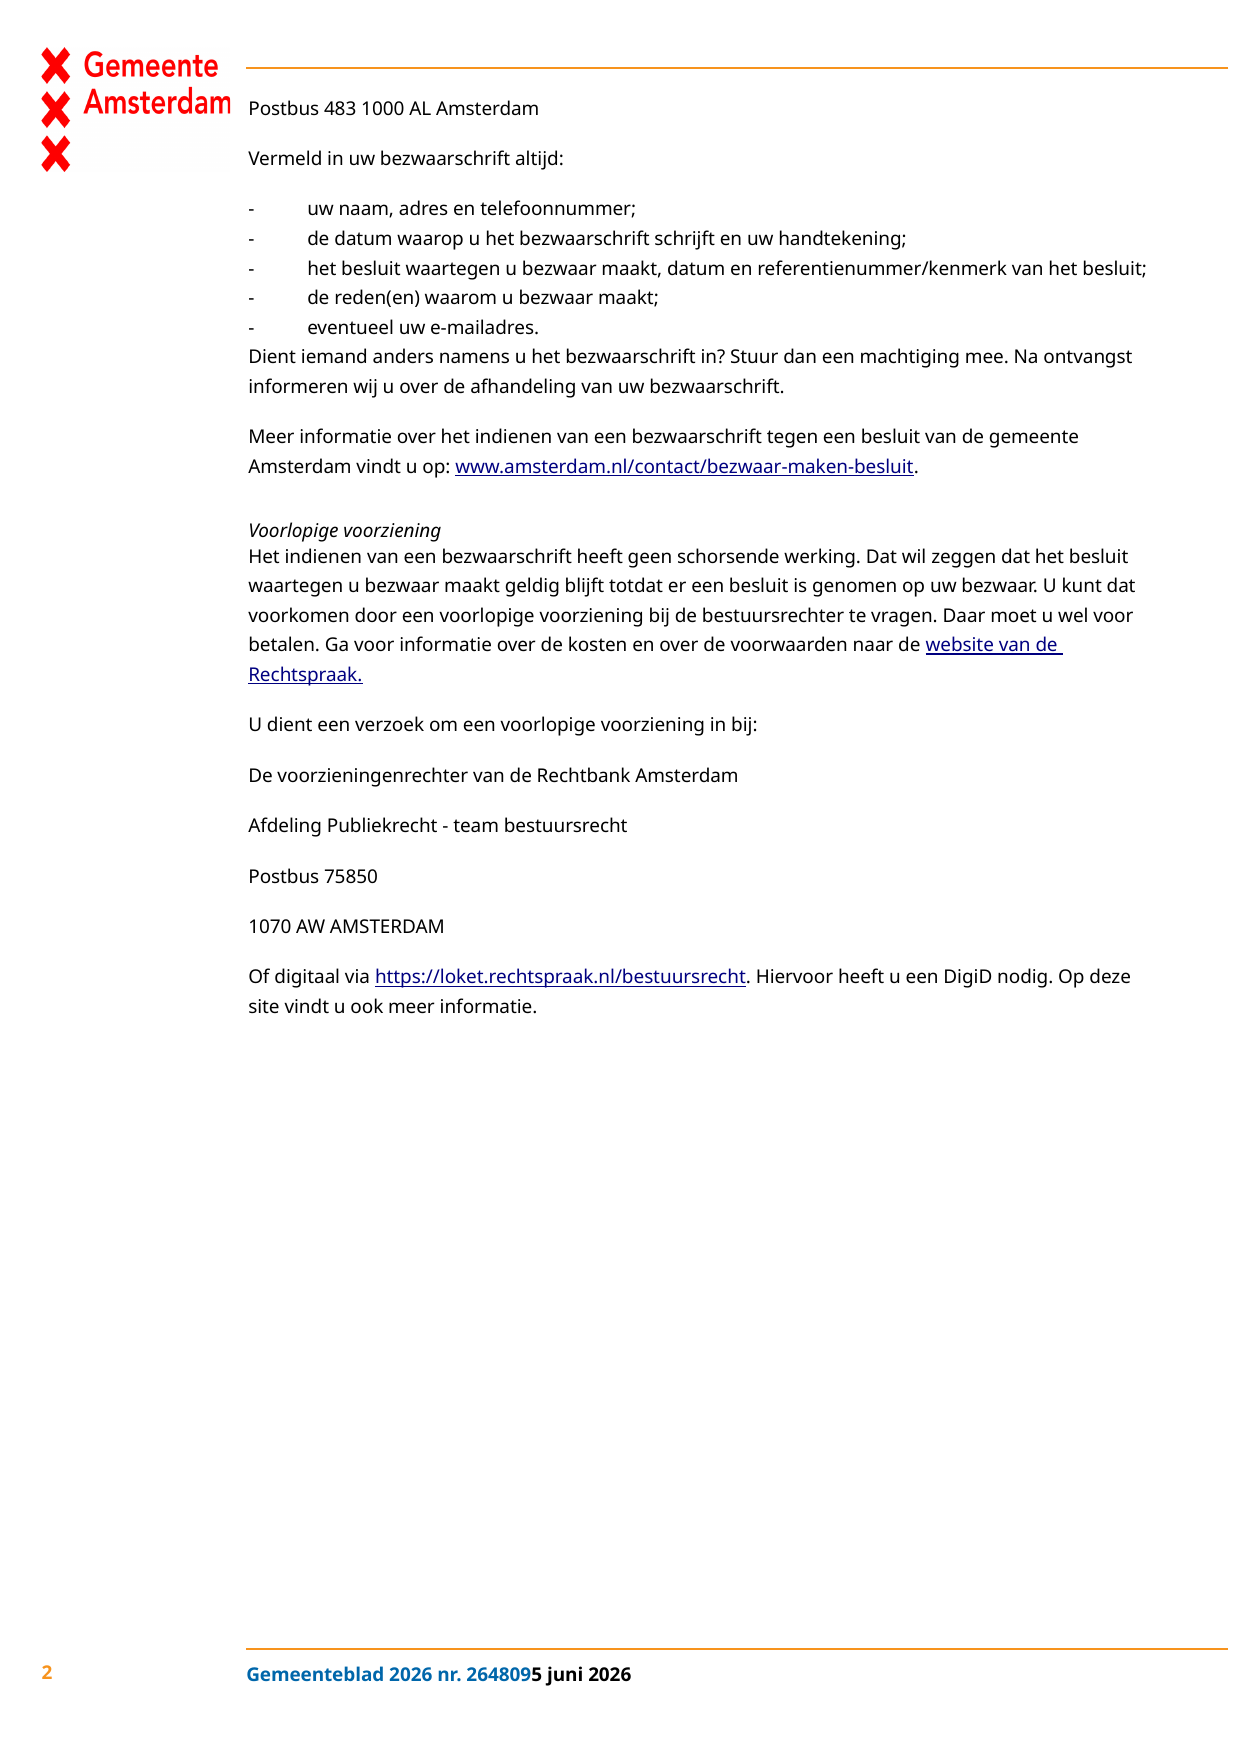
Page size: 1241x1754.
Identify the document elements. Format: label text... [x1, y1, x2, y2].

picture [41, 47, 231, 172]
text Of digitaal via https://loket.rechtspraak.nl/bestuursrecht. Hiervoor heeft u een DigiD nodig. Op deze site vindt u ook meer informatie. [248, 964, 1152, 1019]
text 1070 AW AMSTERDAM [248, 913, 1152, 939]
text Meer informatie over het indienen van een bezwaarschrift tegen een besluit van de gemeente Amsterdam vindt u op: www.amsterdam.nl/contact/bezwaar-maken-besluit. [248, 423, 1152, 479]
text De voorzieningenrechter van de Rechtbank Amsterdam [248, 762, 1152, 788]
list de reden(en) waarom u bezwaar maakt; [248, 284, 1152, 310]
text Voorlopige voorziening [248, 517, 1152, 543]
text Postbus 75850 [248, 863, 1152, 888]
list het besluit waartegen u bezwaar maakt, datum en referentienummer/kenmerk van het besluit; [248, 255, 1152, 281]
text Afdeling Publiekrecht - team bestuursrecht [248, 812, 1152, 838]
list de datum waarop u het bezwaarschrift schrijft en uw handtekening; [248, 225, 1152, 251]
text Vermeld in uw bezwaarschrift altijd: [248, 145, 1152, 171]
text U dient een verzoek om een voorlopige voorziening in bij: [248, 712, 1152, 737]
text Het indienen van een bezwaarschrift heeft geen schorsende werking. Dat wil zeggen dat het besluit waartegen u bezwaar maakt geldig blijft totdat er een besluit is genomen op uw bezwaar. U kunt dat voorkomen door een voorlopige voorziening bij de bestuursrechter te vragen. Daar moet u wel voor betalen. Ga voor informatie over de kosten en over de voorwaarden naar de website van de Rechtspraak. [248, 543, 1152, 687]
text Postbus 483 1000 AL Amsterdam [248, 95, 1152, 121]
list eventueel uw e-mailadres. [248, 314, 1152, 340]
text Dient iemand anders namens u het bezwaarschrift in? Stuur dan een machtiging mee. Na ontvangst informeren wij u over de afhandeling van uw bezwaarschrift. [248, 343, 1152, 399]
list uw naam, adres en telefoonnummer; [248, 196, 1152, 221]
